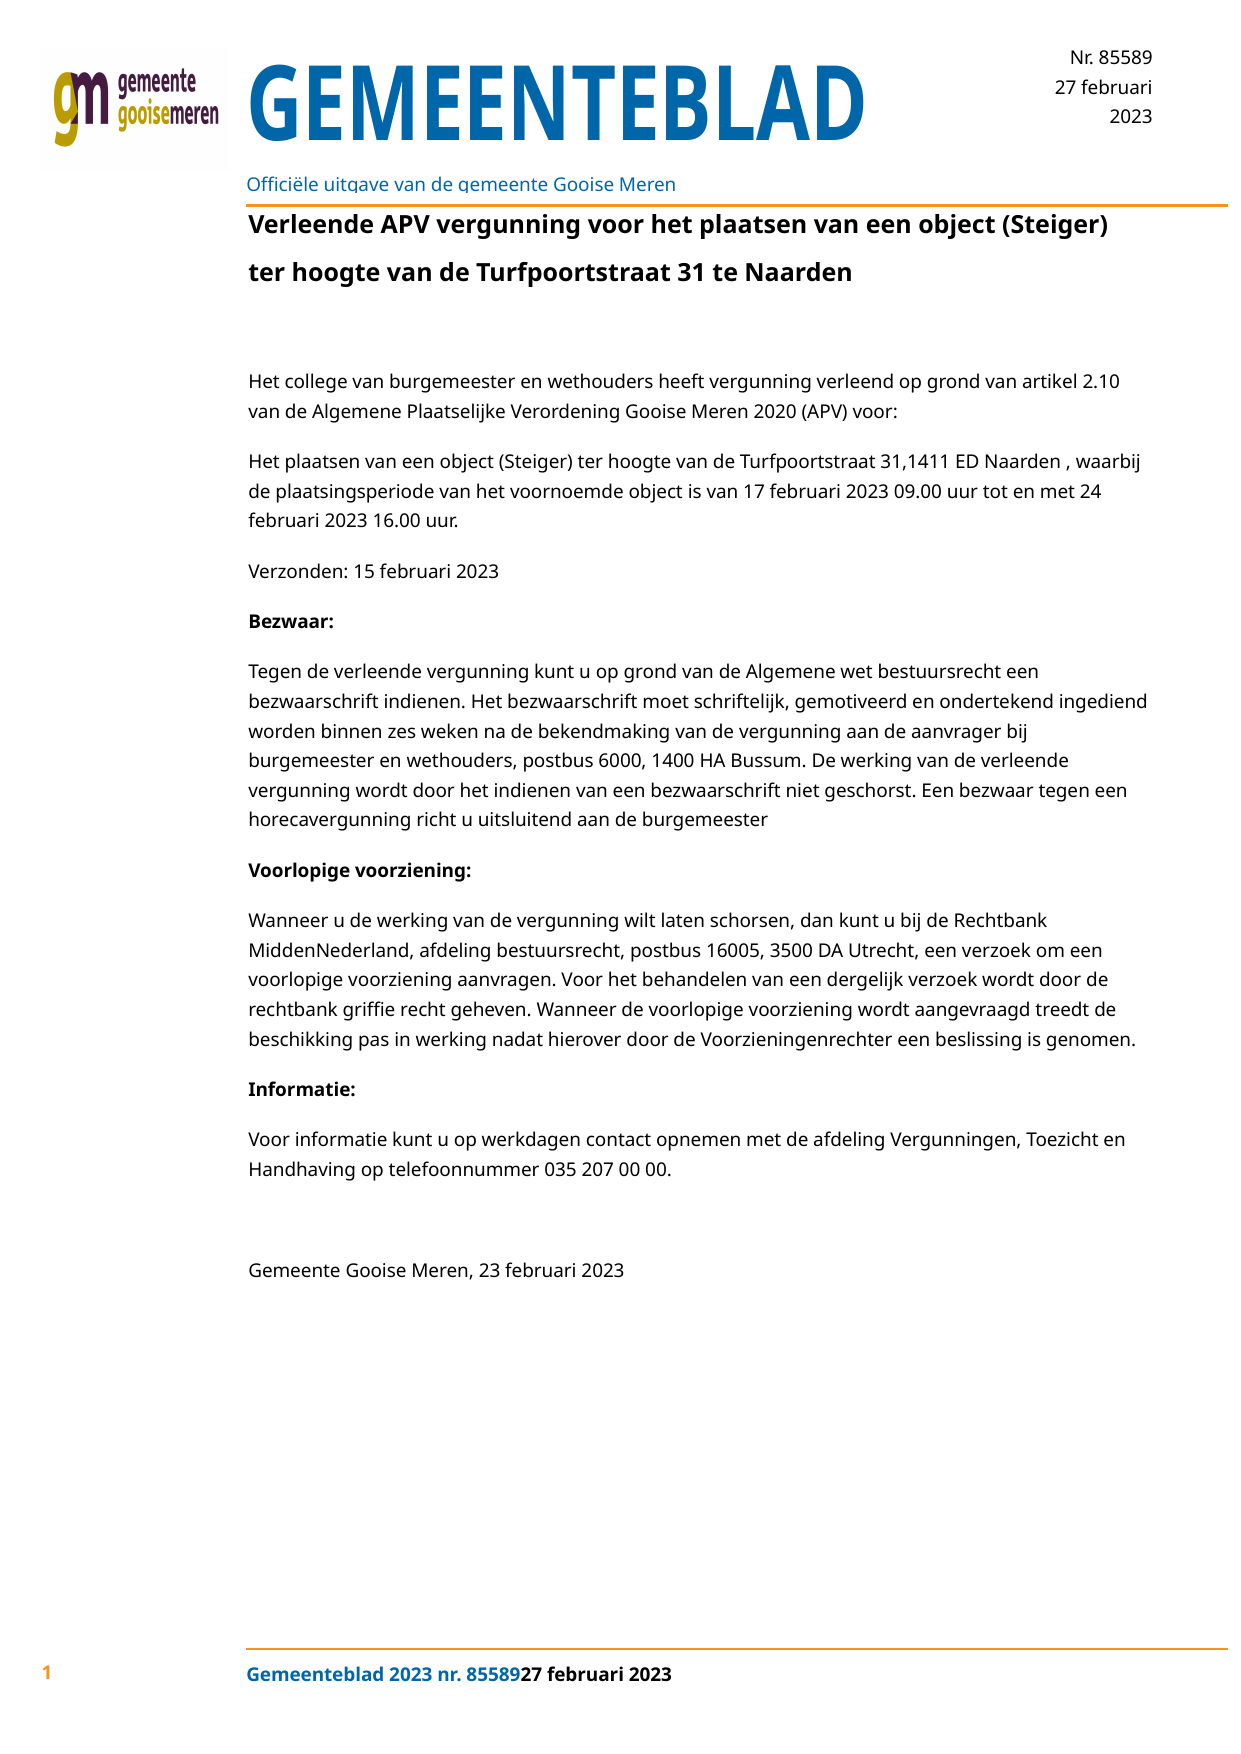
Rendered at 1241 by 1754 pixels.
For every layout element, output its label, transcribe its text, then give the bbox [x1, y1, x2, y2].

text Gemeente Gooise Meren, 23 februari 2023 [248, 1257, 1152, 1283]
text Tegen de verleende vergunning kunt u op grond van de Algemene wet bestuursrecht een bezwaarschrift indienen. Het bezwaarschrift moet schriftelijk, gemotiveerd en ondertekend ingediend worden binnen zes weken na de bekendmaking van de vergunning aan de aanvrager bij burgemeester en wethouders, postbus 6000, 1400 HA Bussum. De werking van de verleende vergunning wordt door het indienen van een bezwaarschrift niet geschorst. Een bezwaar tegen een horecavergunning richt u uitsluitend aan de burgemeester [248, 659, 1152, 832]
text Het college van burgemeester en wethouders heeft vergunning verleend op grond van artikel 2.10 van de Algemene Plaatselijke Verordening Gooise Meren 2020 (APV) voor: [248, 368, 1152, 424]
text Voor informatie kunt u op werkdagen contact opnemen met de afdeling Vergunningen, Toezicht en Handhaving op telefoonnummer 035 207 00 00. [248, 1127, 1152, 1182]
text Wanneer u de werking van de vergunning wilt laten schorsen, dan kunt u bij de Rechtbank MiddenNederland, afdeling bestuursrecht, postbus 16005, 3500 DA Utrecht, een verzoek om een voorlopige voorziening aanvragen. Voor het behandelen van een dergelijk verzoek wordt door de rechtbank griffie recht geheven. Wanneer de voorlopige voorziening wordt aangevraagd treedt de beschikking pas in werking nadat hierover door de Voorzieningenrechter een beslissing is genomen. [248, 907, 1152, 1052]
text Verzonden: 15 februari 2023 [248, 558, 1152, 584]
text Verleende APV vergunning voor het plaatsen van een object (Steiger) ter hoogte van de Turfpoortstraat 31 te Naarden [248, 207, 1152, 288]
text Het plaatsen van een object (Steiger) ter hoogte van de Turfpoortstraat 31,1411 ED Naarden , waarbij de plaatsingsperiode van het voornoemde object is van 17 februari 2023 09.00 uur tot en met 24 februari 2023 16.00 uur. [248, 448, 1152, 533]
picture [41, 47, 231, 172]
text Bezwaar: [248, 608, 1152, 634]
text Voorlopige voorziening: [248, 857, 1152, 883]
text Informatie: [248, 1076, 1152, 1102]
